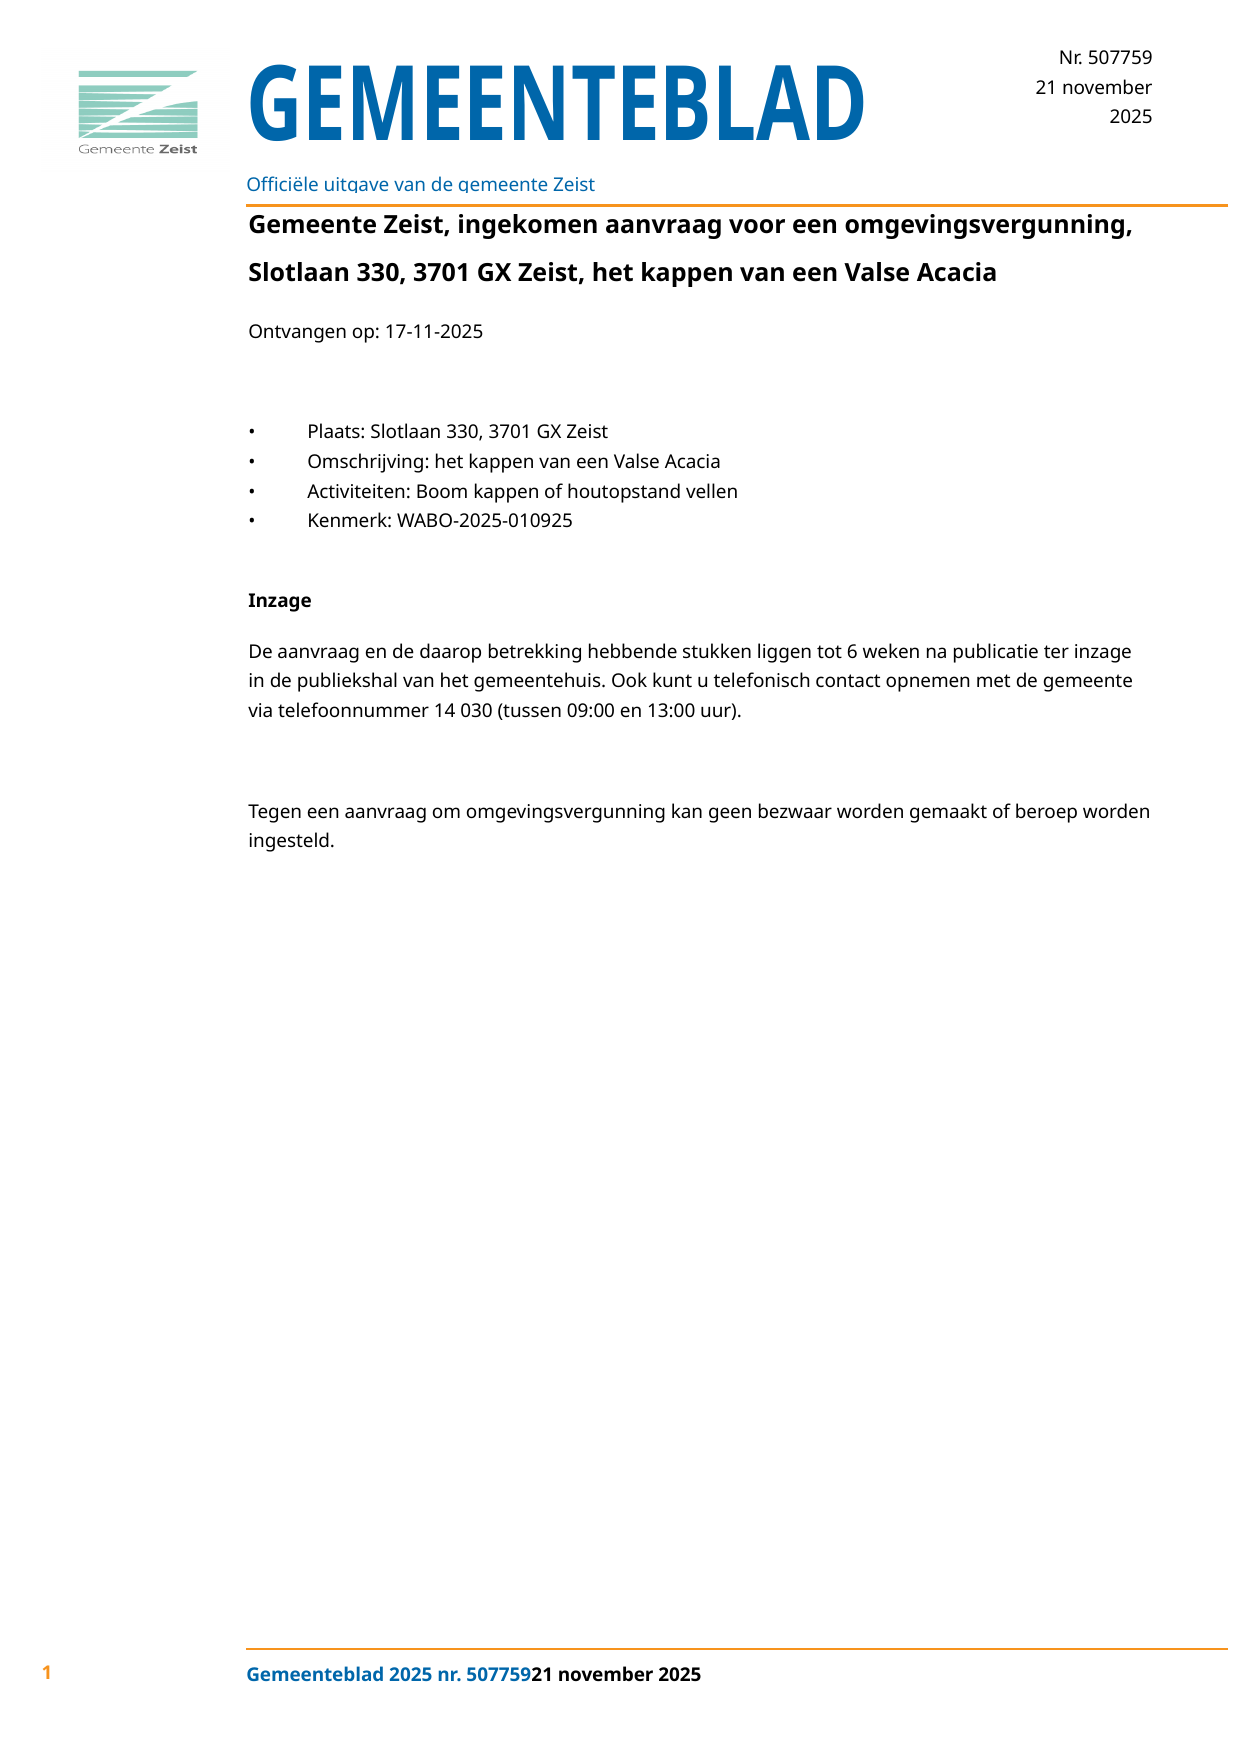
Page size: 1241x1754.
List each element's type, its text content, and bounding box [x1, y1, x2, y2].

text Tegen een aanvraag om omgevingsvergunning kan geen bezwaar worden gemaakt of beroep worden ingesteld. [248, 798, 1152, 853]
list Plaats: Slotlaan 330, 3701 GX Zeist [248, 419, 1152, 444]
picture [41, 47, 231, 172]
list Activiteiten: Boom kappen of houtopstand vellen [248, 478, 1152, 504]
text Ontvangen op: 17-11-2025 [248, 318, 1152, 344]
text Inzage [248, 587, 1152, 613]
text Gemeente Zeist, ingekomen aanvraag voor een omgevingsvergunning, Slotlaan 330, 3701 GX Zeist, het kappen van een Valse Acacia [248, 207, 1152, 288]
list Kenmerk: WABO-2025-010925 [248, 507, 1152, 533]
list Omschrijving: het kappen van een Valse Acacia [248, 448, 1152, 474]
text De aanvraag en de daarop betrekking hebbende stukken liggen tot 6 weken na publicatie ter inzage in de publiekshal van het gemeentehuis. Ook kunt u telefonisch contact opnemen met de gemeente via telefoonnummer 14 030 (tussen 09:00 en 13:00 uur). [248, 638, 1152, 723]
